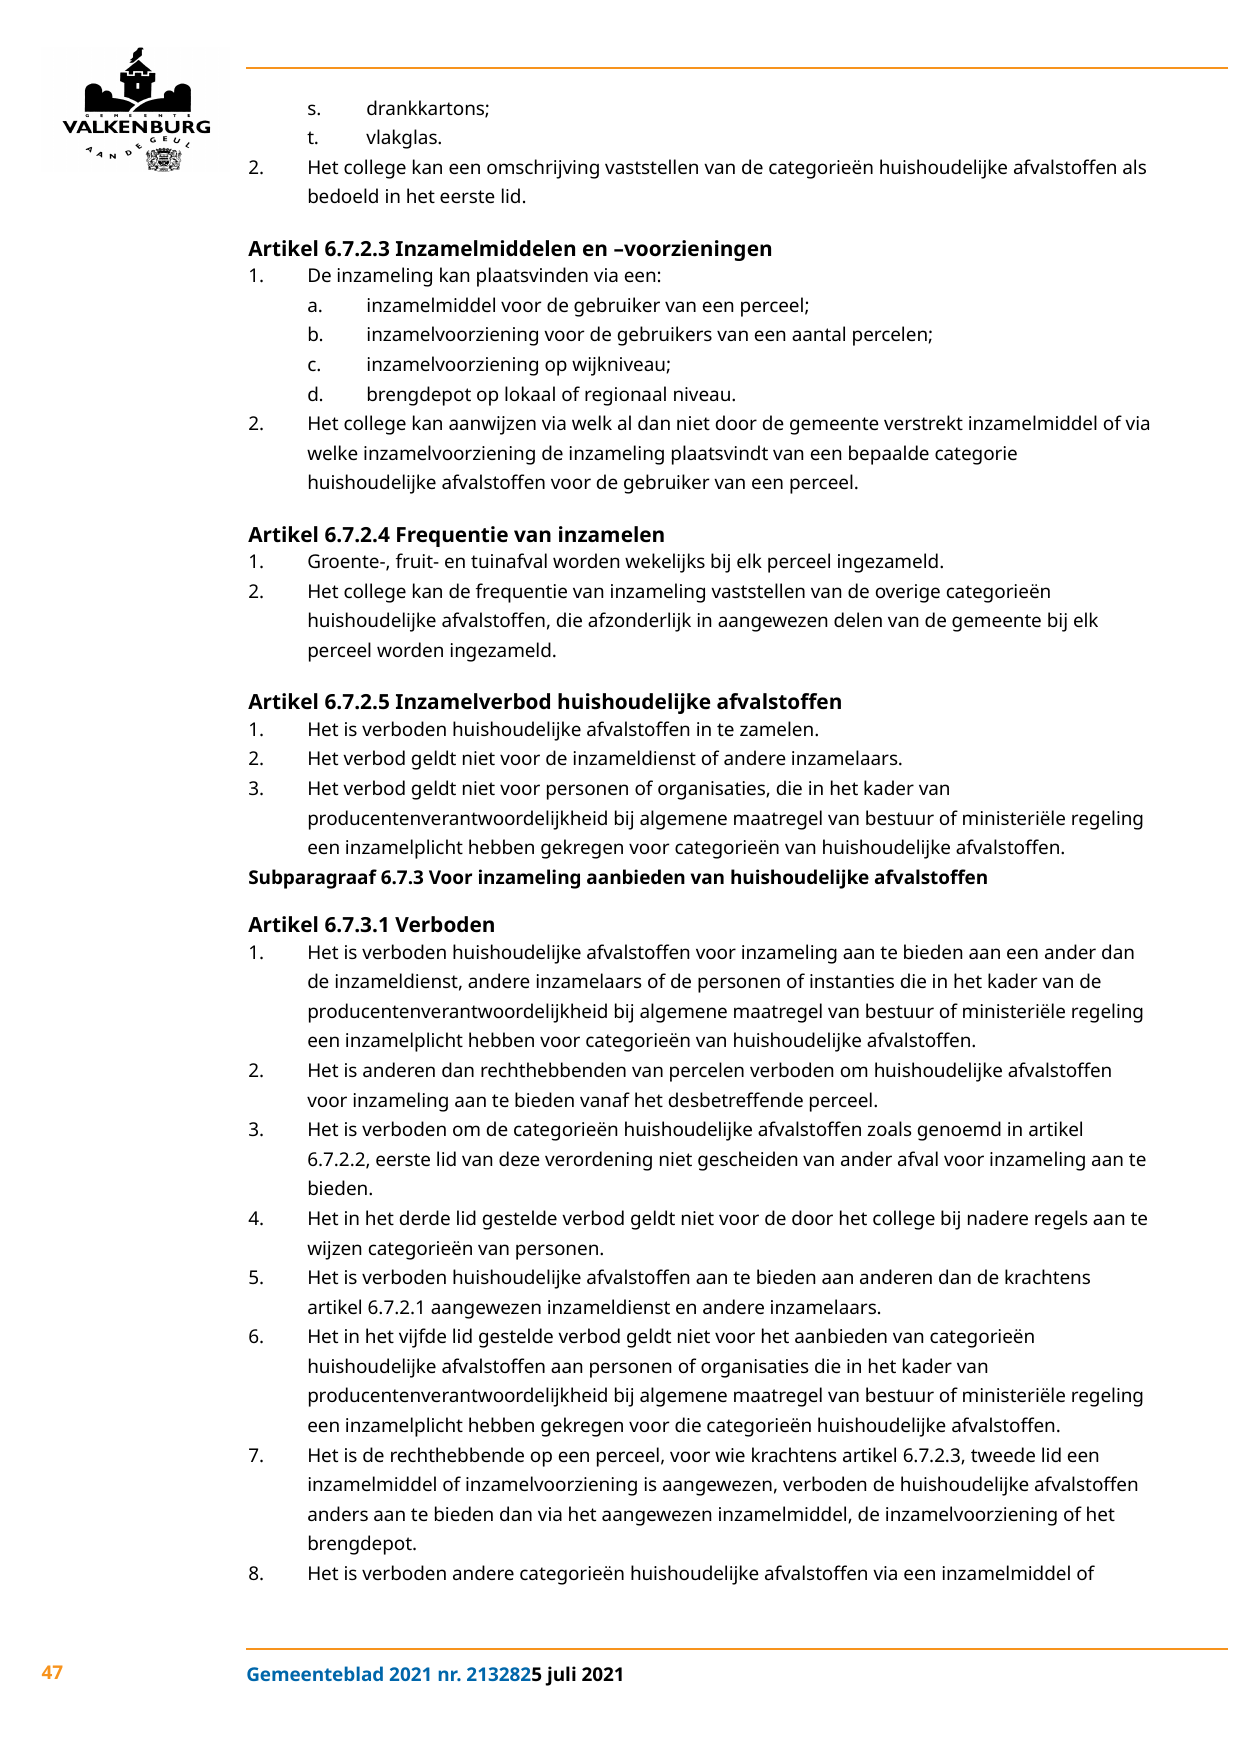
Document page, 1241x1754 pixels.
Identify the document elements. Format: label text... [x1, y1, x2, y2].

list Het verbod geldt niet voor de inzameldienst of andere inzamelaars. [248, 746, 1152, 771]
list Het college kan de frequentie van inzameling vaststellen van de overige categorieën huishoudelijke afvalstoffen, die afzonderlijk in aangewezen delen van de gemeente bij elk perceel worden ingezameld. [248, 578, 1152, 663]
list inzamelvoorziening voor de gebruikers van een aantal percelen; [307, 322, 1152, 347]
list Het college kan een omschrijving vaststellen van de categorieën huishoudelijke afvalstoffen als bedoeld in het eerste lid. [248, 154, 1152, 209]
list Het is verboden om de categorieën huishoudelijke afvalstoffen zoals genoemd in artikel 6.7.2.2, eerste lid van deze verordening niet gescheiden van ander afval voor inzameling aan te bieden. [248, 1116, 1152, 1201]
list drankkartons; [307, 95, 1152, 121]
list inzamelvoorziening op wijkniveau; [307, 351, 1152, 377]
text Artikel 6.7.2.3 Inzamelmiddelen en –voorzieningen [248, 234, 1152, 262]
list Het is anderen dan rechthebbenden van percelen verboden om huishoudelijke afvalstoffen voor inzameling aan te bieden vanaf het desbetreffende perceel. [248, 1057, 1152, 1112]
text Artikel 6.7.3.1 Verboden [248, 910, 1152, 939]
text Subparagraaf 6.7.3 Voor inzameling aanbieden van huishoudelijke afvalstoffen [248, 864, 1152, 889]
list De inzameling kan plaatsvinden via een: [248, 262, 1152, 288]
list Groente-, fruit- en tuinafval worden wekelijks bij elk perceel ingezameld. [248, 548, 1152, 574]
list inzamelmiddel voor de gebruiker van een perceel; [307, 292, 1152, 318]
list Het in het derde lid gestelde verbod geldt niet voor de door het college bij nadere regels aan te wijzen categorieën van personen. [248, 1205, 1152, 1260]
list brengdepot op lokaal of regionaal niveau. [307, 381, 1152, 406]
list Het is verboden huishoudelijke afvalstoffen in te zamelen. [248, 716, 1152, 742]
list Het is verboden huishoudelijke afvalstoffen aan te bieden aan anderen dan de krachtens artikel 6.7.2.1 aangewezen inzameldienst en andere inzamelaars. [248, 1264, 1152, 1319]
list Het college kan aanwijzen via welk al dan niet door de gemeente verstrekt inzamelmiddel of via welke inzamelvoorziening de inzameling plaatsvindt van een bepaalde categorie huishoudelijke afvalstoffen voor de gebruiker van een perceel. [248, 410, 1152, 495]
text Artikel 6.7.2.4 Frequentie van inzamelen [248, 520, 1152, 548]
picture [41, 47, 231, 172]
list Het is de rechthebbende op een perceel, voor wie krachtens artikel 6.7.2.3, tweede lid een inzamelmiddel of inzamelvoorziening is aangewezen, verboden de huishoudelijke afvalstoffen anders aan te bieden dan via het aangewezen inzamelmiddel, de inzamelvoorziening of het brengdepot. [248, 1442, 1152, 1556]
list vlakglas. [307, 124, 1152, 150]
list Het verbod geldt niet voor personen of organisaties, die in het kader van producentenverantwoordelijkheid bij algemene maatregel van bestuur of ministeriële regeling een inzamelplicht hebben gekregen voor categorieën van huishoudelijke afvalstoffen. [248, 775, 1152, 860]
list Het is verboden andere categorieën huishoudelijke afvalstoffen via een inzamelmiddel of [248, 1560, 1152, 1586]
text Artikel 6.7.2.5 Inzamelverbod huishoudelijke afvalstoffen [248, 687, 1152, 716]
list Het in het vijfde lid gestelde verbod geldt niet voor het aanbieden van categorieën huishoudelijke afvalstoffen aan personen of organisaties die in het kader van producentenverantwoordelijkheid bij algemene maatregel van bestuur of ministeriële regeling een inzamelplicht hebben gekregen voor die categorieën huishoudelijke afvalstoffen. [248, 1323, 1152, 1438]
list Het is verboden huishoudelijke afvalstoffen voor inzameling aan te bieden aan een ander dan de inzameldienst, andere inzamelaars of de personen of instanties die in het kader van de producentenverantwoordelijkheid bij algemene maatregel van bestuur of ministeriële regeling een inzamelplicht hebben voor categorieën van huishoudelijke afvalstoffen. [248, 939, 1152, 1053]
